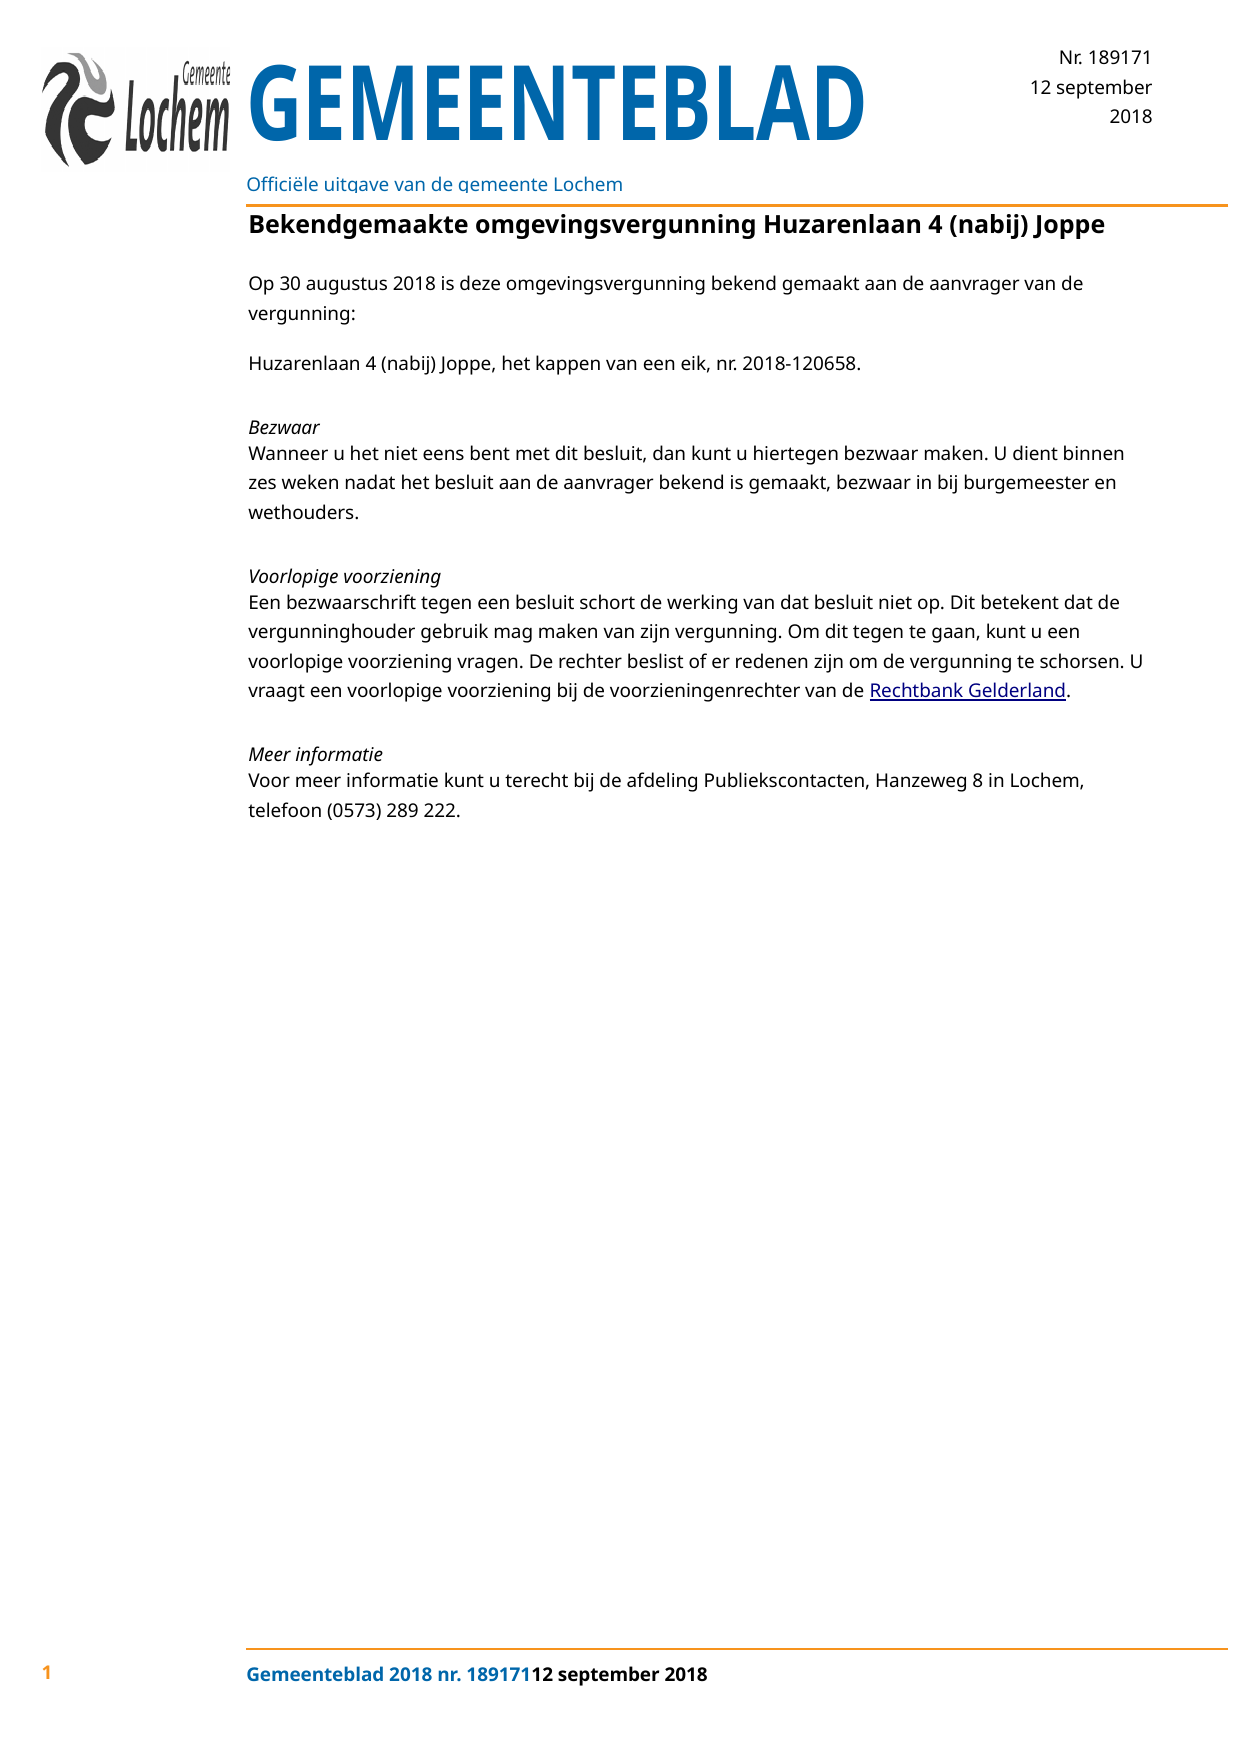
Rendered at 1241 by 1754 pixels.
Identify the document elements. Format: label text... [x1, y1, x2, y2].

text Bekendgemaakte omgevingsvergunning Huzarenlaan 4 (nabij) Joppe [248, 207, 1152, 241]
text Meer informatie [248, 742, 1152, 767]
text Voor meer informatie kunt u terecht bij de afdeling Publiekscontacten, Hanzeweg 8 in Lochem, telefoon (0573) 289 222. [248, 767, 1152, 823]
text Bezwaar [248, 414, 1152, 440]
text Op 30 augustus 2018 is deze omgevingsvergunning bekend gemaakt aan de aanvrager van de vergunning: [248, 270, 1152, 326]
text Een bezwaarschrift tegen een besluit schort de werking van dat besluit niet op. Dit betekent dat de vergunninghouder gebruik mag maken van zijn vergunning. Om dit tegen te gaan, kunt u een voorlopige voorziening vragen. De rechter beslist of er redenen zijn om de vergunning te schorsen. U vraagt een voorlopige voorziening bij de voorzieningenrechter van de Rechtbank Gelderland. [248, 589, 1152, 703]
text Huzarenlaan 4 (nabij) Joppe, het kappen van een eik, nr. 2018-120658. [248, 350, 1152, 376]
picture [41, 47, 231, 172]
text Voorlopige voorziening [248, 563, 1152, 589]
text Wanneer u het niet eens bent met dit besluit, dan kunt u hiertegen bezwaar maken. U dient binnen zes weken nadat het besluit aan de aanvrager bekend is gemaakt, bezwaar in bij burgemeester en wethouders. [248, 440, 1152, 525]
